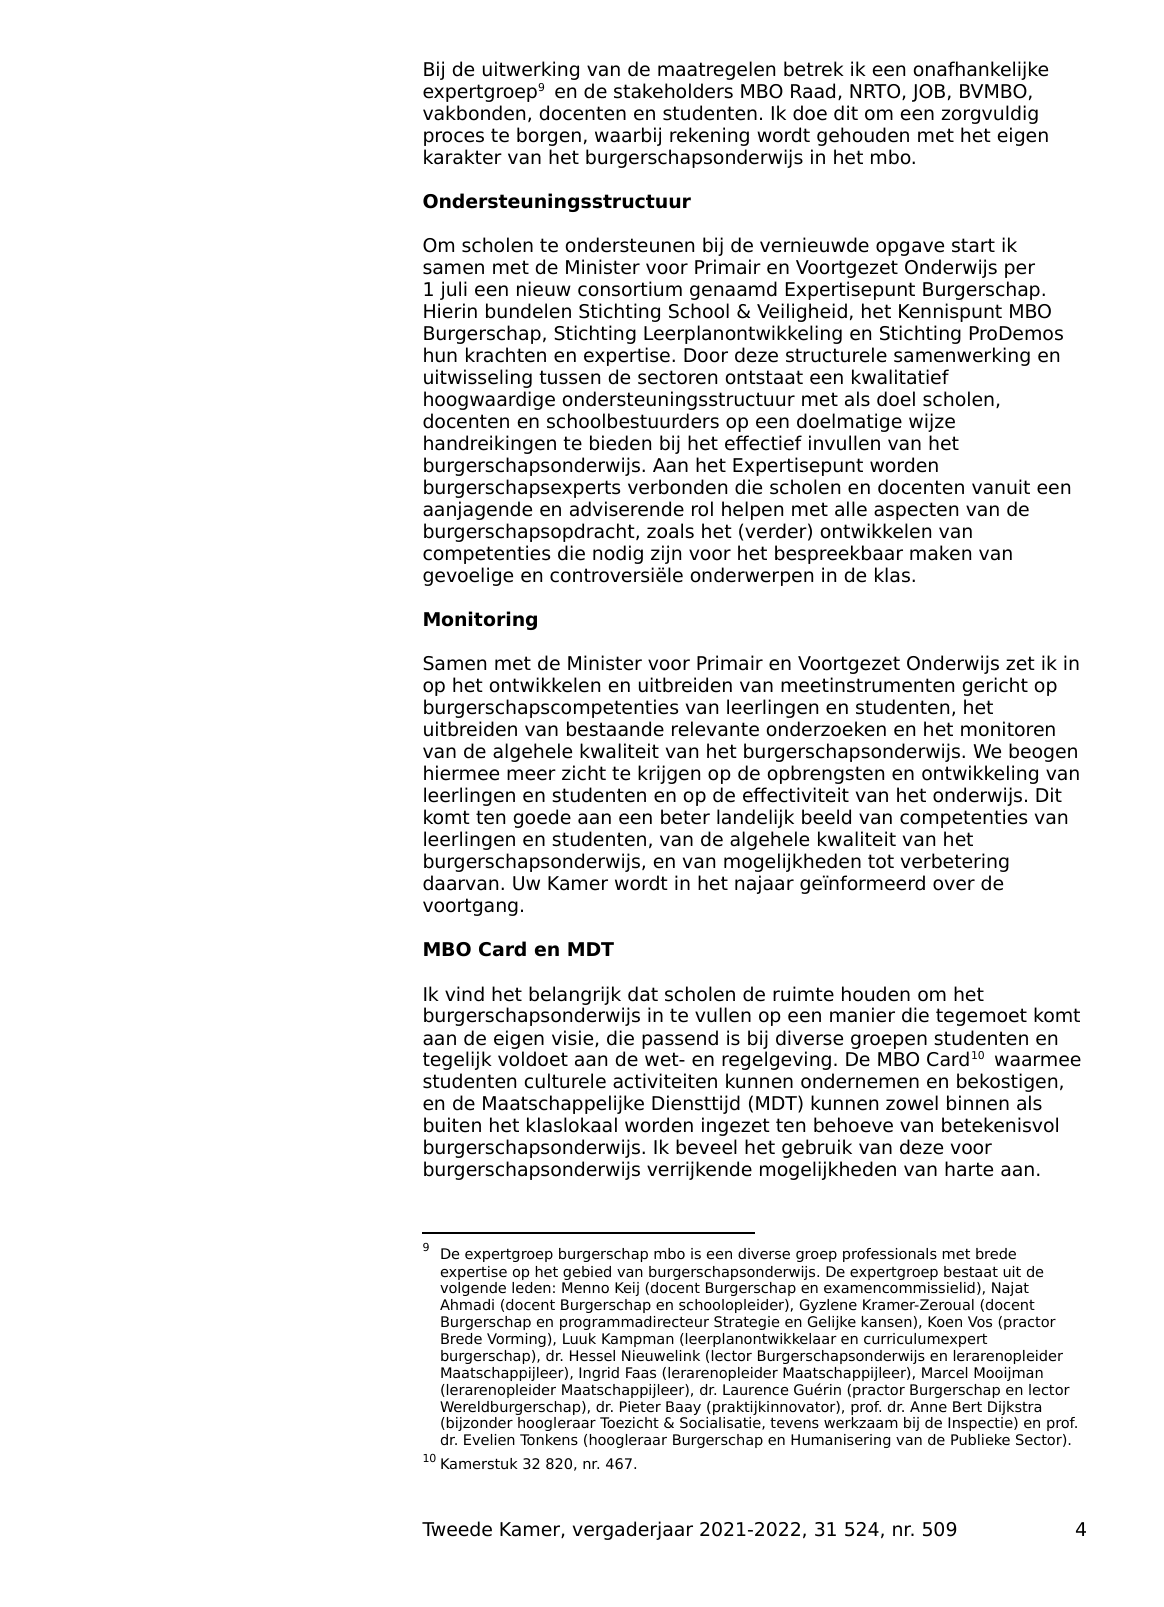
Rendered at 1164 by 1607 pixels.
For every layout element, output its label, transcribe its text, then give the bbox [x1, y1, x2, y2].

subtitle Monitoring [422, 609, 1087, 631]
subtitle MBO Card en MDT [422, 939, 1087, 961]
subtitle Ondersteuningsstructuur [422, 191, 1087, 213]
text Bij de uitwerking van de maatregelen betrek ik een onafhankelijke expertgroep en de stakeholders MBO Raad, NRTO, JOB, BVMBO, vakbonden, docenten en studenten. Ik doe dit om een zorgvuldig proces te borgen, waarbij rekening wordt gehouden met het eigen karakter van het burgerschapsonderwijs in het mbo. [422, 59, 1087, 169]
text Kamerstuk 32 820, nr. 467. [422, 1452, 1087, 1474]
text Om scholen te ondersteunen bij de vernieuwde opgave start ik samen met de Minister voor Primair en Voortgezet Onderwijs per 1 juli een nieuw consortium genaamd Expertisepunt Burgerschap. Hierin bundelen Stichting School & Veiligheid, het Kennispunt MBO Burgerschap, Stichting Leerplanontwikkeling en Stichting ProDemos hun krachten en expertise. Door deze structurele samenwerking en uitwisseling tussen de sectoren ontstaat een kwalitatief hoogwaardige ondersteuningsstructuur met als doel scholen, docenten en schoolbestuurders op een doelmatige wijze handreikingen te bieden bij het effectief invullen van het burgerschapsonderwijs. Aan het Expertisepunt worden burgerschapsexperts verbonden die scholen en docenten vanuit een aanjagende en adviserende rol helpen met alle aspecten van de burgerschapsopdracht, zoals het (verder) ontwikkelen van competenties die nodig zijn voor het bespreekbaar maken van gevoelige en controversiële onderwerpen in de klas. [422, 235, 1087, 587]
text De expertgroep burgerschap mbo is een diverse groep professionals met brede expertise op het gebied van burgerschapsonderwijs. De expertgroep bestaat uit de volgende leden: Menno Keij (docent Burgerschap en examencommissielid), Najat Ahmadi (docent Burgerschap en schoolopleider), Gyzlene Kramer-Zeroual (docent Burgerschap en programmadirecteur Strategie en Gelijke kansen), Koen Vos (practor Brede Vorming), Luuk Kampman (leerplanontwikkelaar en curriculumexpert burgerschap), dr. Hessel Nieuwelink (lector Burgerschapsonderwijs en lerarenopleider Maatschappijleer), Ingrid Faas (lerarenopleider Maatschappijleer), Marcel Mooijman (lerarenopleider Maatschappijleer), dr. Laurence Guérin (practor Burgerschap en lector Wereldburgerschap), dr. Pieter Baay (praktijkinnovator), prof. dr. Anne Bert Dijkstra (bijzonder hoogleraar Toezicht & Socialisatie, tevens werkzaam bij de Inspectie) en prof. dr. Evelien Tonkens (hoogleraar Burgerschap en Humanisering van de Publieke Sector). [422, 1242, 1087, 1449]
text Samen met de Minister voor Primair en Voortgezet Onderwijs zet ik in op het ontwikkelen en uitbreiden van meetinstrumenten gericht op burgerschapscompetenties van leerlingen en studenten, het uitbreiden van bestaande relevante onderzoeken en het monitoren van de algehele kwaliteit van het burgerschapsonderwijs. We beogen hiermee meer zicht te krijgen op de opbrengsten en ontwikkeling van leerlingen en studenten en op de effectiviteit van het onderwijs. Dit komt ten goede aan een beter landelijk beeld van competenties van leerlingen en studenten, van de algehele kwaliteit van het burgerschapsonderwijs, en van mogelijkheden tot verbetering daarvan. Uw Kamer wordt in het najaar geïnformeerd over de voortgang. [422, 653, 1087, 917]
text Ik vind het belangrijk dat scholen de ruimte houden om het burgerschapsonderwijs in te vullen op een manier die tegemoet komt aan de eigen visie, die passend is bij diverse groepen studenten en tegelijk voldoet aan de wet- en regelgeving. De MBO Card waarmee studenten culturele activiteiten kunnen ondernemen en bekostigen, en de Maatschappelijke Diensttijd (MDT) kunnen zowel binnen als buiten het klaslokaal worden ingezet ten behoeve van betekenisvol burgerschapsonderwijs. Ik beveel het gebruik van deze voor burgerschapsonderwijs verrijkende mogelijkheden van harte aan. [422, 983, 1087, 1181]
